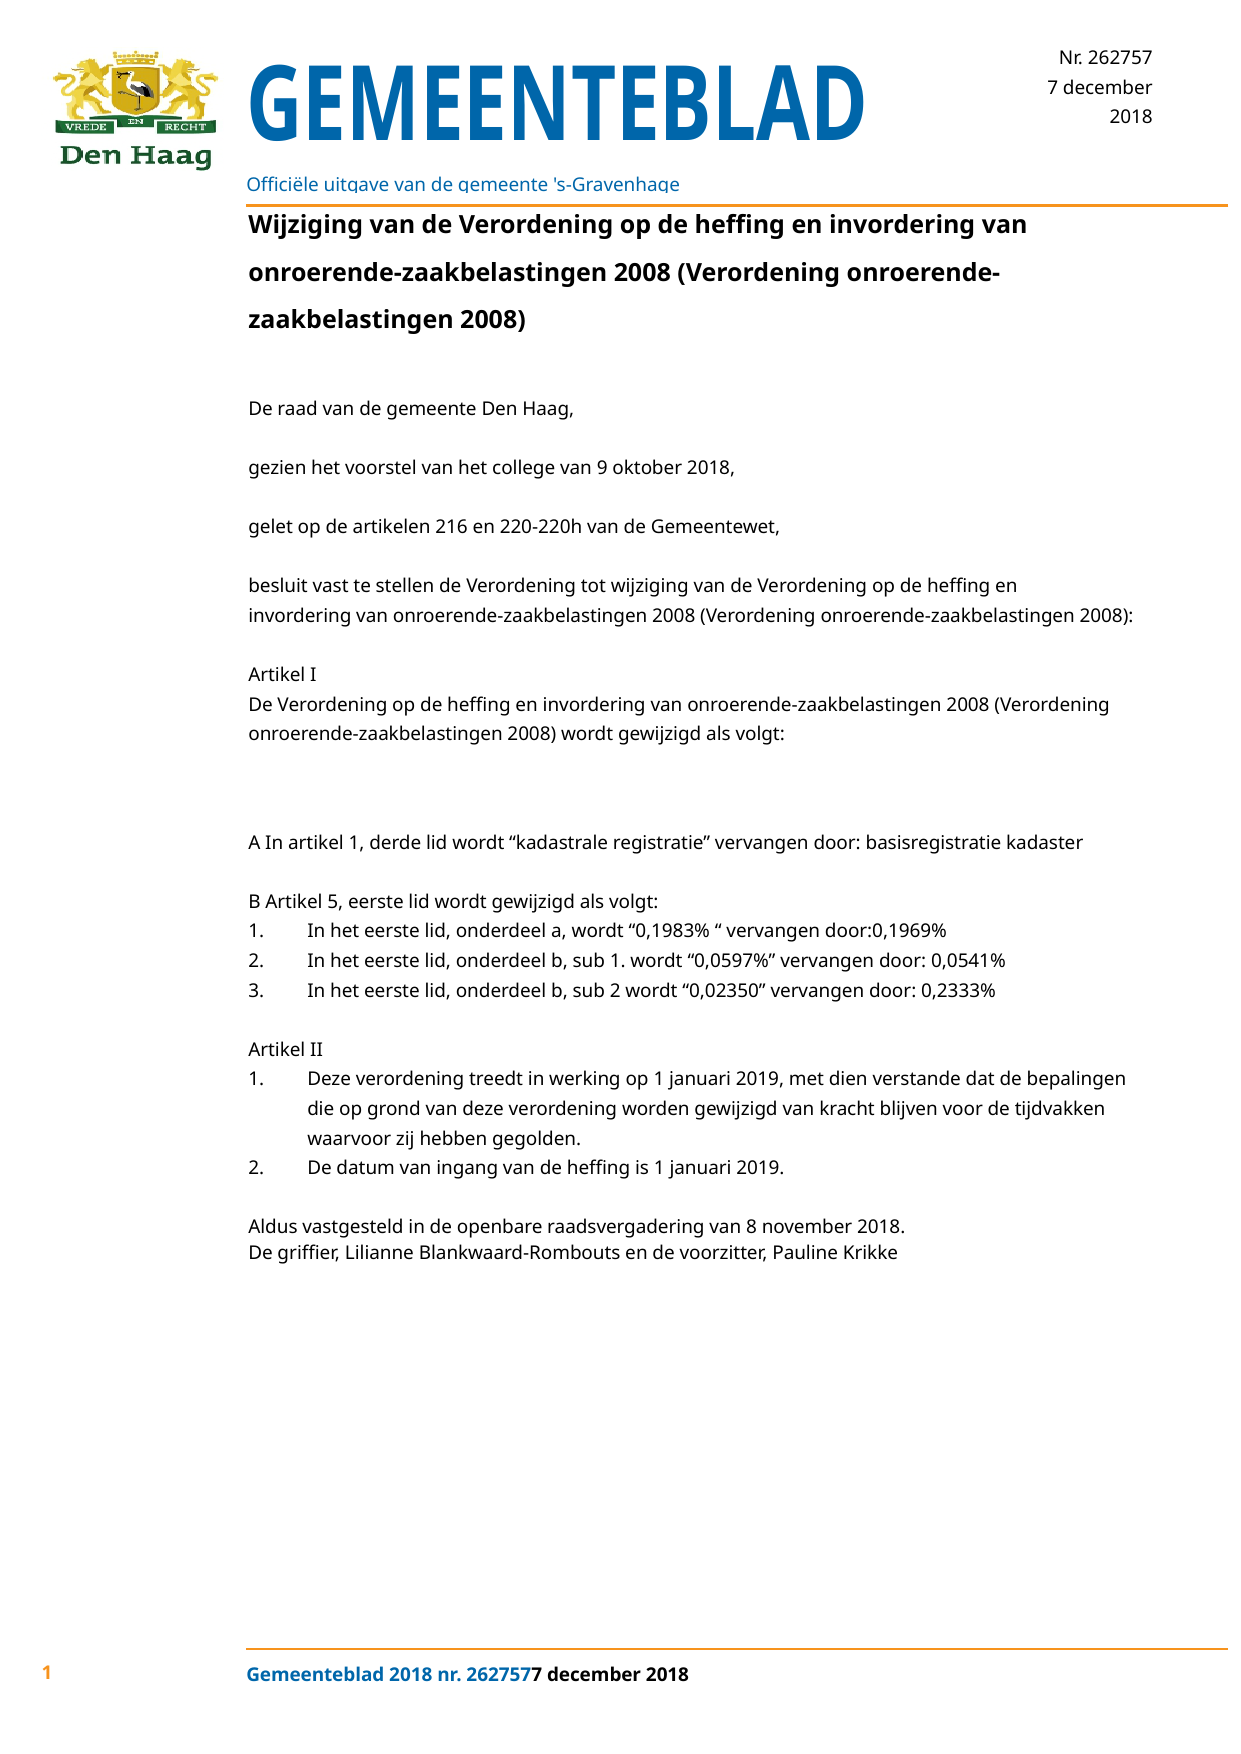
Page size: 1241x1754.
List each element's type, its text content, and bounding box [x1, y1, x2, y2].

list De datum van ingang van de heffing is 1 januari 2019. [248, 1154, 1152, 1180]
text gezien het voorstel van het college van 9 oktober 2018, [248, 454, 1152, 480]
text gelet op de artikelen 216 en 220-220h van de Gemeentewet, [248, 513, 1152, 539]
text Aldus vastgesteld in de openbare raadsvergadering van 8 november 2018. [248, 1213, 1152, 1239]
text B Artikel 5, eerste lid wordt gewijzigd als volgt: [248, 888, 1152, 914]
text A In artikel 1, derde lid wordt “kadastrale registratie” vervangen door: basisregistratie kadaster [248, 829, 1152, 855]
text De raad van de gemeente Den Haag, [248, 395, 1152, 421]
text Artikel I [248, 661, 1152, 687]
list In het eerste lid, onderdeel a, wordt “0,1983% “ vervangen door:0,1969% [248, 918, 1152, 943]
list Deze verordening treedt in werking op 1 januari 2019, met dien verstande dat de bepalingen die op grond van deze verordening worden gewijzigd van kracht blijven voor de tijdvakken waarvoor zij hebben gegolden. [248, 1066, 1152, 1151]
list In het eerste lid, onderdeel b, sub 2 wordt “0,02350” vervangen door: 0,2333% [248, 977, 1152, 1003]
picture [41, 47, 231, 172]
text Wijziging van de Verordening op de heffing en invordering van onroerende-zaakbelastingen 2008 (Verordening onroerende-zaakbelastingen 2008) [248, 207, 1152, 336]
text besluit vast te stellen de Verordening tot wijziging van de Verordening op de heffing en [248, 573, 1152, 598]
text De Verordening op de heffing en invordering van onroerende-zaakbelastingen 2008 (Verordening onroerende-zaakbelastingen 2008) wordt gewijzigd als volgt: [248, 691, 1152, 746]
text De griffier, Lilianne Blankwaard-Rombouts en de voorzitter, Pauline Krikke [248, 1239, 1152, 1265]
text Artikel II [248, 1036, 1152, 1062]
list In het eerste lid, onderdeel b, sub 1. wordt “0,0597%” vervangen door: 0,0541% [248, 947, 1152, 973]
text invordering van onroerende-zaakbelastingen 2008 (Verordening onroerende-zaakbelastingen 2008): [248, 602, 1152, 628]
